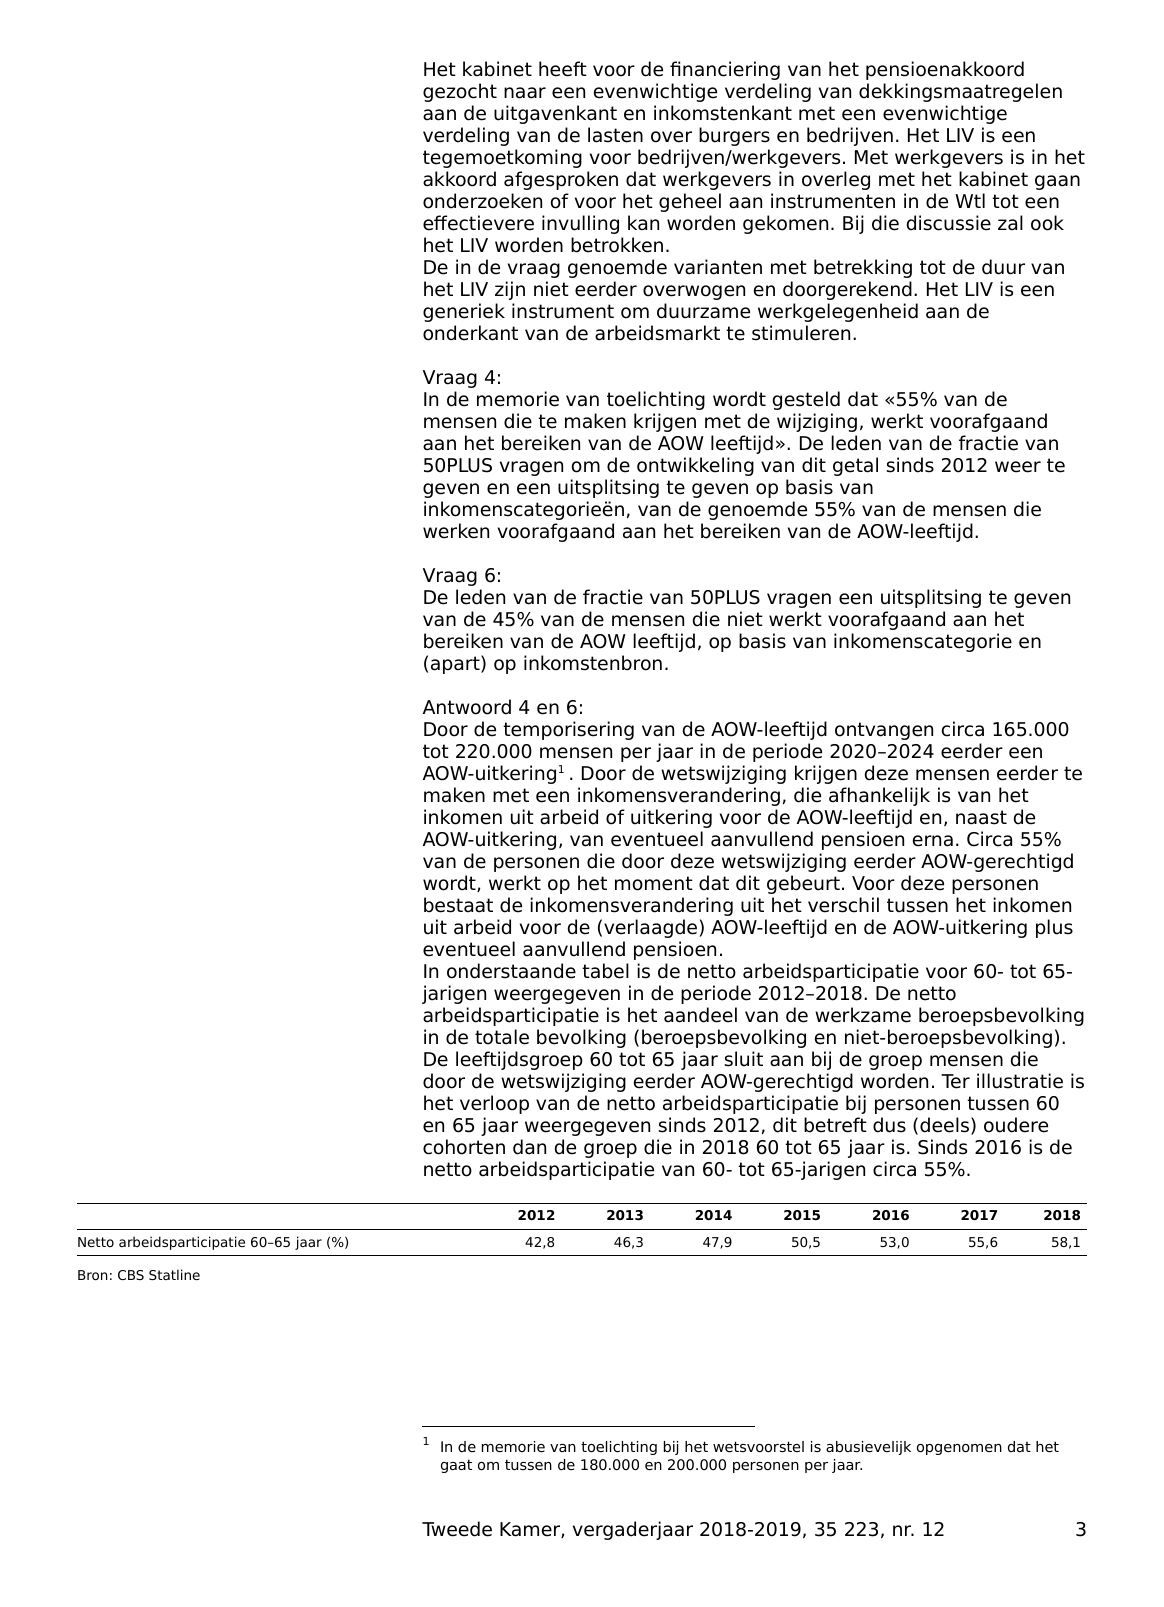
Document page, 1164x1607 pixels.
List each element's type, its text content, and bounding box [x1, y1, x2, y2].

table_cell 42,8 [473, 1230, 561, 1255]
table_cell 55,6 [915, 1230, 1004, 1255]
text In de memorie van toelichting wordt gesteld dat «55% van de mensen die te maken krijgen met de wijziging, werkt voorafgaand aan het bereiken van de AOW leeftijd». De leden van de fractie van 50PLUS vragen om de ontwikkeling van dit getal sinds 2012 weer te geven en een uitsplitsing te geven op basis van inkomenscategorieën, van de genoemde 55% van de mensen die werken voorafgaand aan het bereiken van de AOW-leeftijd. [422, 389, 1087, 543]
text Vraag 6: [422, 565, 1087, 587]
table_header 2016 [827, 1204, 915, 1229]
text Door de temporisering van de AOW-leeftijd ontvangen circa 165.000 tot 220.000 mensen per jaar in de periode 2020–2024 eerder een AOW-uitkering. Door de wetswijziging krijgen deze mensen eerder te maken met een inkomensverandering, die afhankelijk is van het inkomen uit arbeid of uitkering voor de AOW-leeftijd en, naast de AOW-uitkering, van eventueel aanvullend pensioen erna. Circa 55% van de personen die door deze wetswijziging eerder AOW-gerechtigd wordt, werkt op het moment dat dit gebeurt. Voor deze personen bestaat de inkomensverandering uit het verschil tussen het inkomen uit arbeid voor de (verlaagde) AOW-leeftijd en de AOW-uitkering plus eventueel aanvullend pensioen. [422, 719, 1087, 961]
text De in de vraag genoemde varianten met betrekking tot de duur van het LIV zijn niet eerder overwogen en doorgerekend. Het LIV is een generiek instrument om duurzame werkgelegenheid aan de onderkant van de arbeidsmarkt te stimuleren. [422, 257, 1087, 345]
table_header 2013 [561, 1204, 649, 1229]
text Antwoord 4 en 6: [422, 697, 1087, 719]
table_header 2018 [1004, 1204, 1087, 1229]
text Vraag 4: [422, 367, 1087, 389]
table_header 2012 [473, 1204, 561, 1229]
text Het kabinet heeft voor de financiering van het pensioenakkoord gezocht naar een evenwichtige verdeling van dekkingsmaatregelen aan de uitgavenkant en inkomstenkant met een evenwichtige verdeling van de lasten over burgers en bedrijven. Het LIV is een tegemoetkoming voor bedrijven/werkgevers. Met werkgevers is in het akkoord afgesproken dat werkgevers in overleg met het kabinet gaan onderzoeken of voor het geheel aan instrumenten in de Wtl tot een effectievere invulling kan worden gekomen. Bij die discussie zal ook het LIV worden betrokken. [422, 59, 1087, 257]
table_header [77, 1204, 472, 1229]
table_cell Bron: CBS Statline [77, 1256, 1087, 1283]
table_header 2014 [650, 1204, 738, 1229]
table_cell 53,0 [827, 1230, 915, 1255]
table_cell 58,1 [1004, 1230, 1087, 1255]
text De leden van de fractie van 50PLUS vragen een uitsplitsing te geven van de 45% van de mensen die niet werkt voorafgaand aan het bereiken van de AOW leeftijd, op basis van inkomenscategorie en (apart) op inkomstenbron. [422, 587, 1087, 675]
table_cell 47,9 [650, 1230, 738, 1255]
text In onderstaande tabel is de netto arbeidsparticipatie voor 60- tot 65-jarigen weergegeven in de periode 2012–2018. De netto arbeidsparticipatie is het aandeel van de werkzame beroepsbevolking in de totale bevolking (beroepsbevolking en niet-beroepsbevolking). De leeftijdsgroep 60 tot 65 jaar sluit aan bij de groep mensen die door de wetswijziging eerder AOW-gerechtigd worden. Ter illustratie is het verloop van de netto arbeidsparticipatie bij personen tussen 60 en 65 jaar weergegeven sinds 2012, dit betreft dus (deels) oudere cohorten dan de groep die in 2018 60 tot 65 jaar is. Sinds 2016 is de netto arbeidsparticipatie van 60- tot 65-jarigen circa 55%. [422, 961, 1087, 1181]
table_header 2015 [738, 1204, 827, 1229]
table_cell 50,5 [738, 1230, 827, 1255]
table_cell Netto arbeidsparticipatie 60–65 jaar (%) [77, 1230, 472, 1255]
text In de memorie van toelichting bij het wetsvoorstel is abusievelijk opgenomen dat het gaat om tussen de 180.000 en 200.000 personen per jaar. [422, 1435, 1087, 1474]
table_cell 46,3 [561, 1230, 649, 1255]
table_header 2017 [915, 1204, 1004, 1229]
